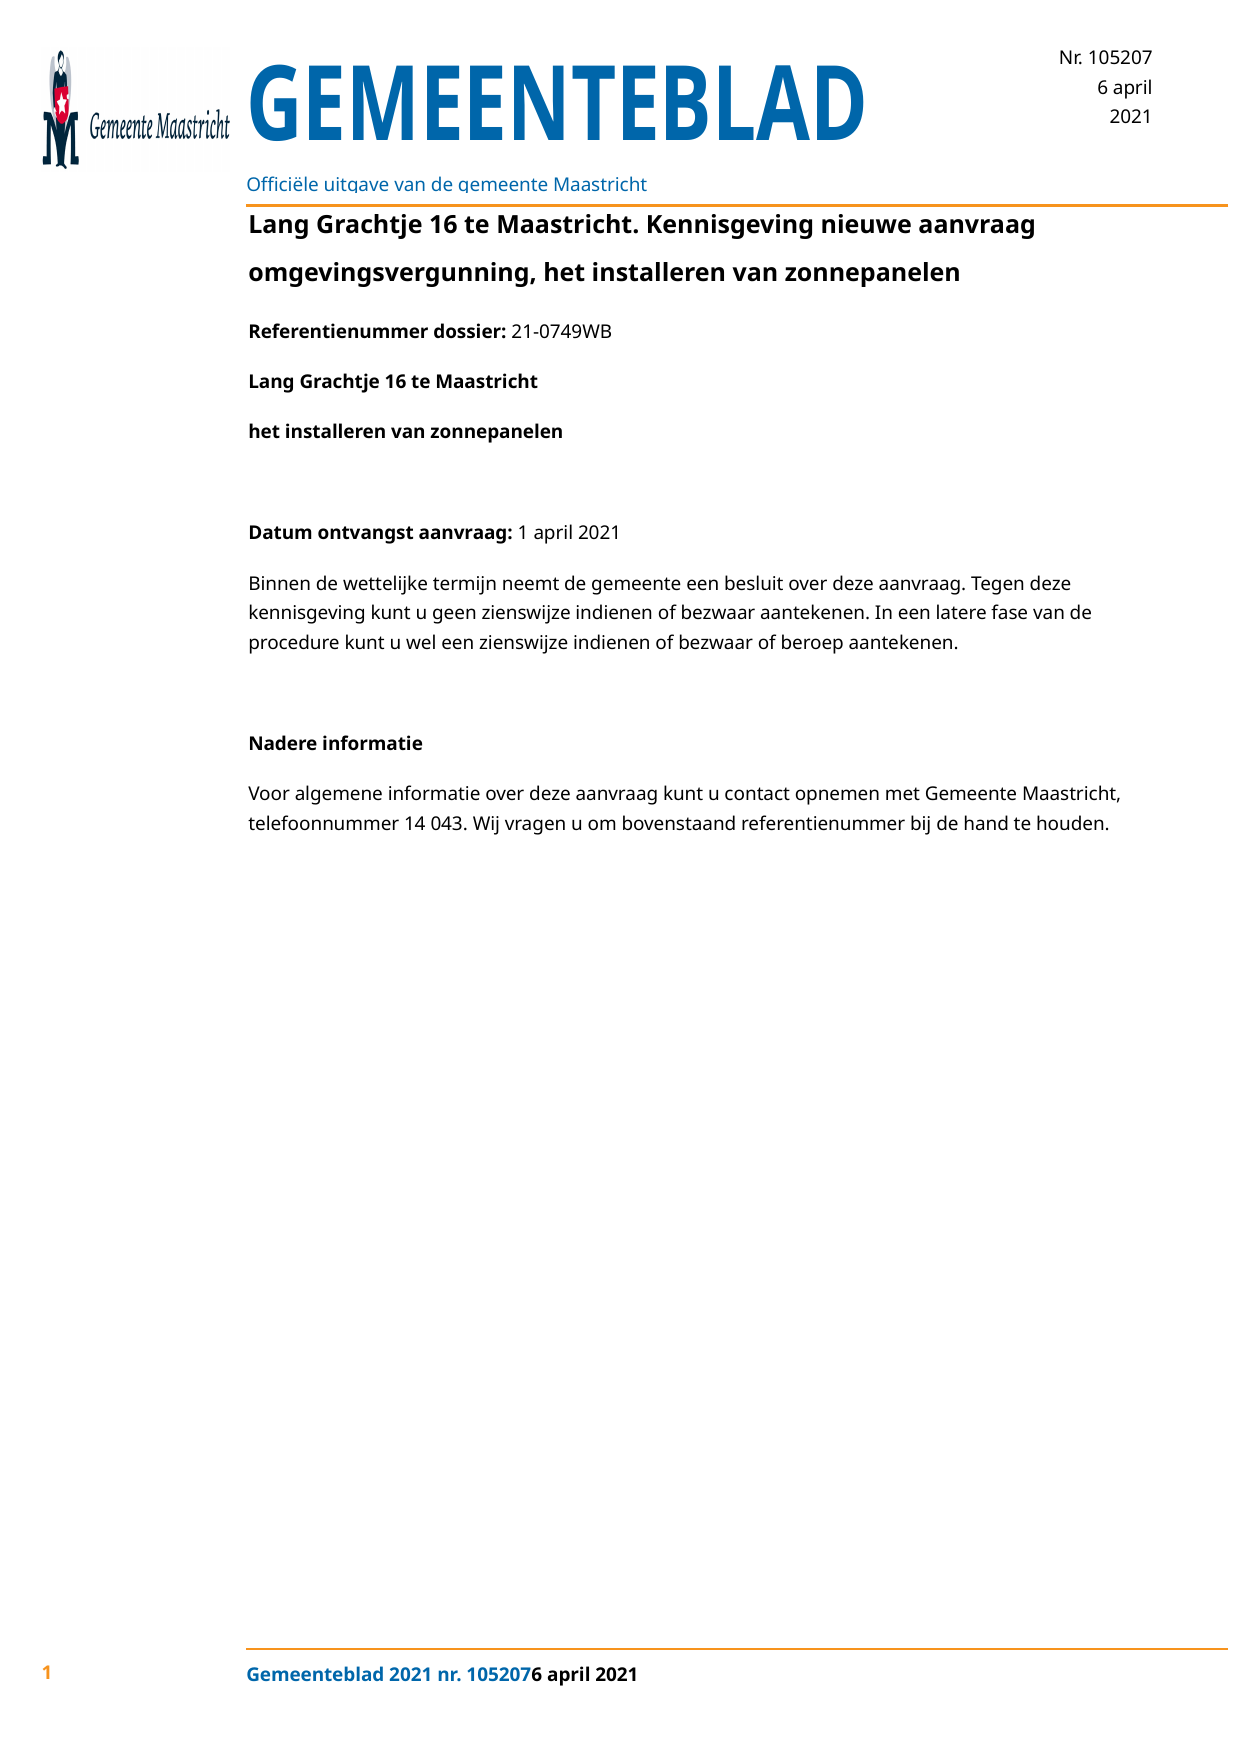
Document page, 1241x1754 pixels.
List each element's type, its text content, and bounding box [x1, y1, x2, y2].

text het installeren van zonnepanelen [248, 419, 1152, 444]
text Referentienummer dossier: 21-0749WB [248, 318, 1152, 344]
text Binnen de wettelijke termijn neemt de gemeente een besluit over deze aanvraag. Tegen deze kennisgeving kunt u geen zienswijze indienen of bezwaar aantekenen. In een latere fase van de procedure kunt u wel een zienswijze indienen of bezwaar of beroep aantekenen. [248, 570, 1152, 655]
text Nadere informatie [248, 730, 1152, 756]
picture [41, 47, 231, 172]
text Lang Grachtje 16 te Maastricht [248, 368, 1152, 394]
text Datum ontvangst aanvraag: 1 april 2021 [248, 519, 1152, 545]
text Lang Grachtje 16 te Maastricht. Kennisgeving nieuwe aanvraag omgevingsvergunning, het installeren van zonnepanelen [248, 207, 1152, 288]
text Voor algemene informatie over deze aanvraag kunt u contact opnemen met Gemeente Maastricht, telefoonnummer 14 043. Wij vragen u om bovenstaand referentienummer bij de hand te houden. [248, 780, 1152, 836]
